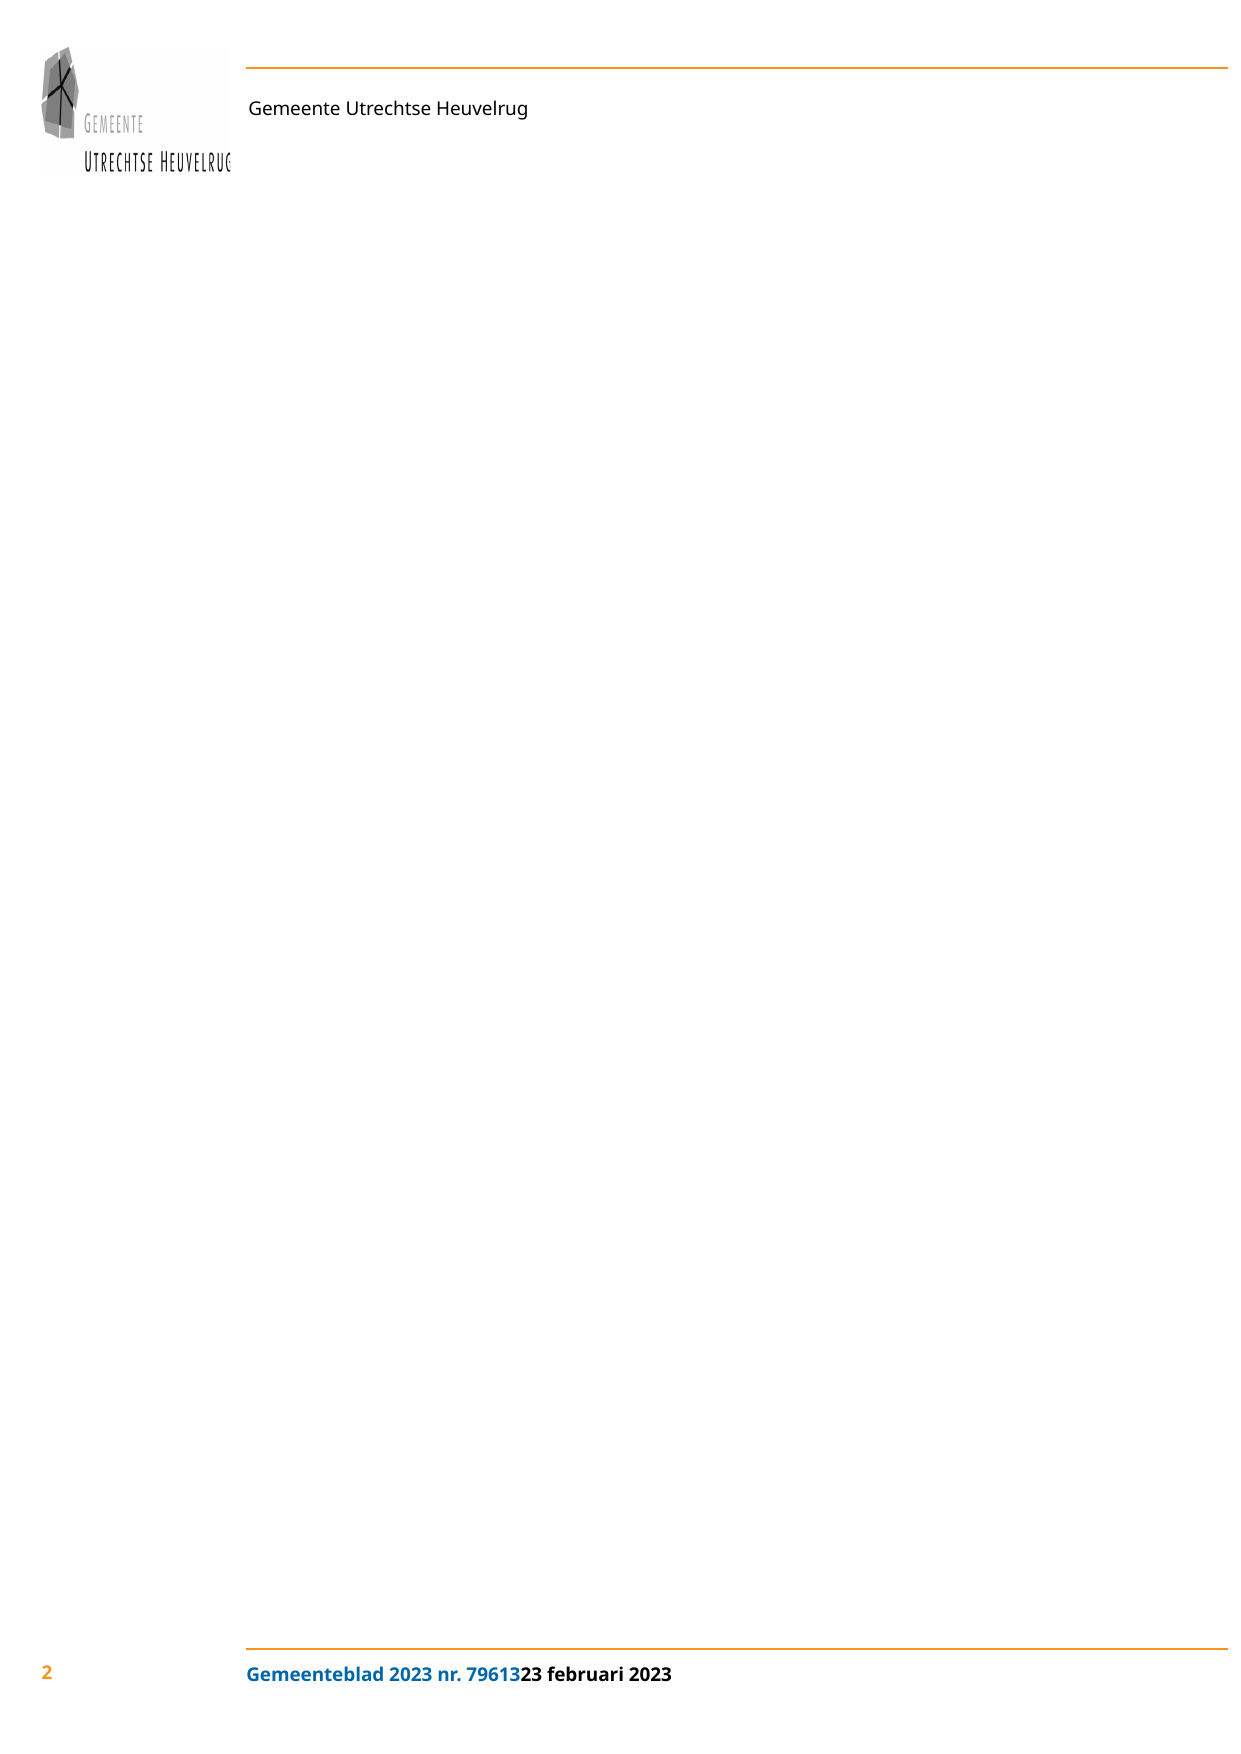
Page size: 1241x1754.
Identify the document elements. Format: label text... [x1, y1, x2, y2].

picture [41, 47, 231, 172]
text Gemeente Utrechtse Heuvelrug [248, 95, 1152, 121]
